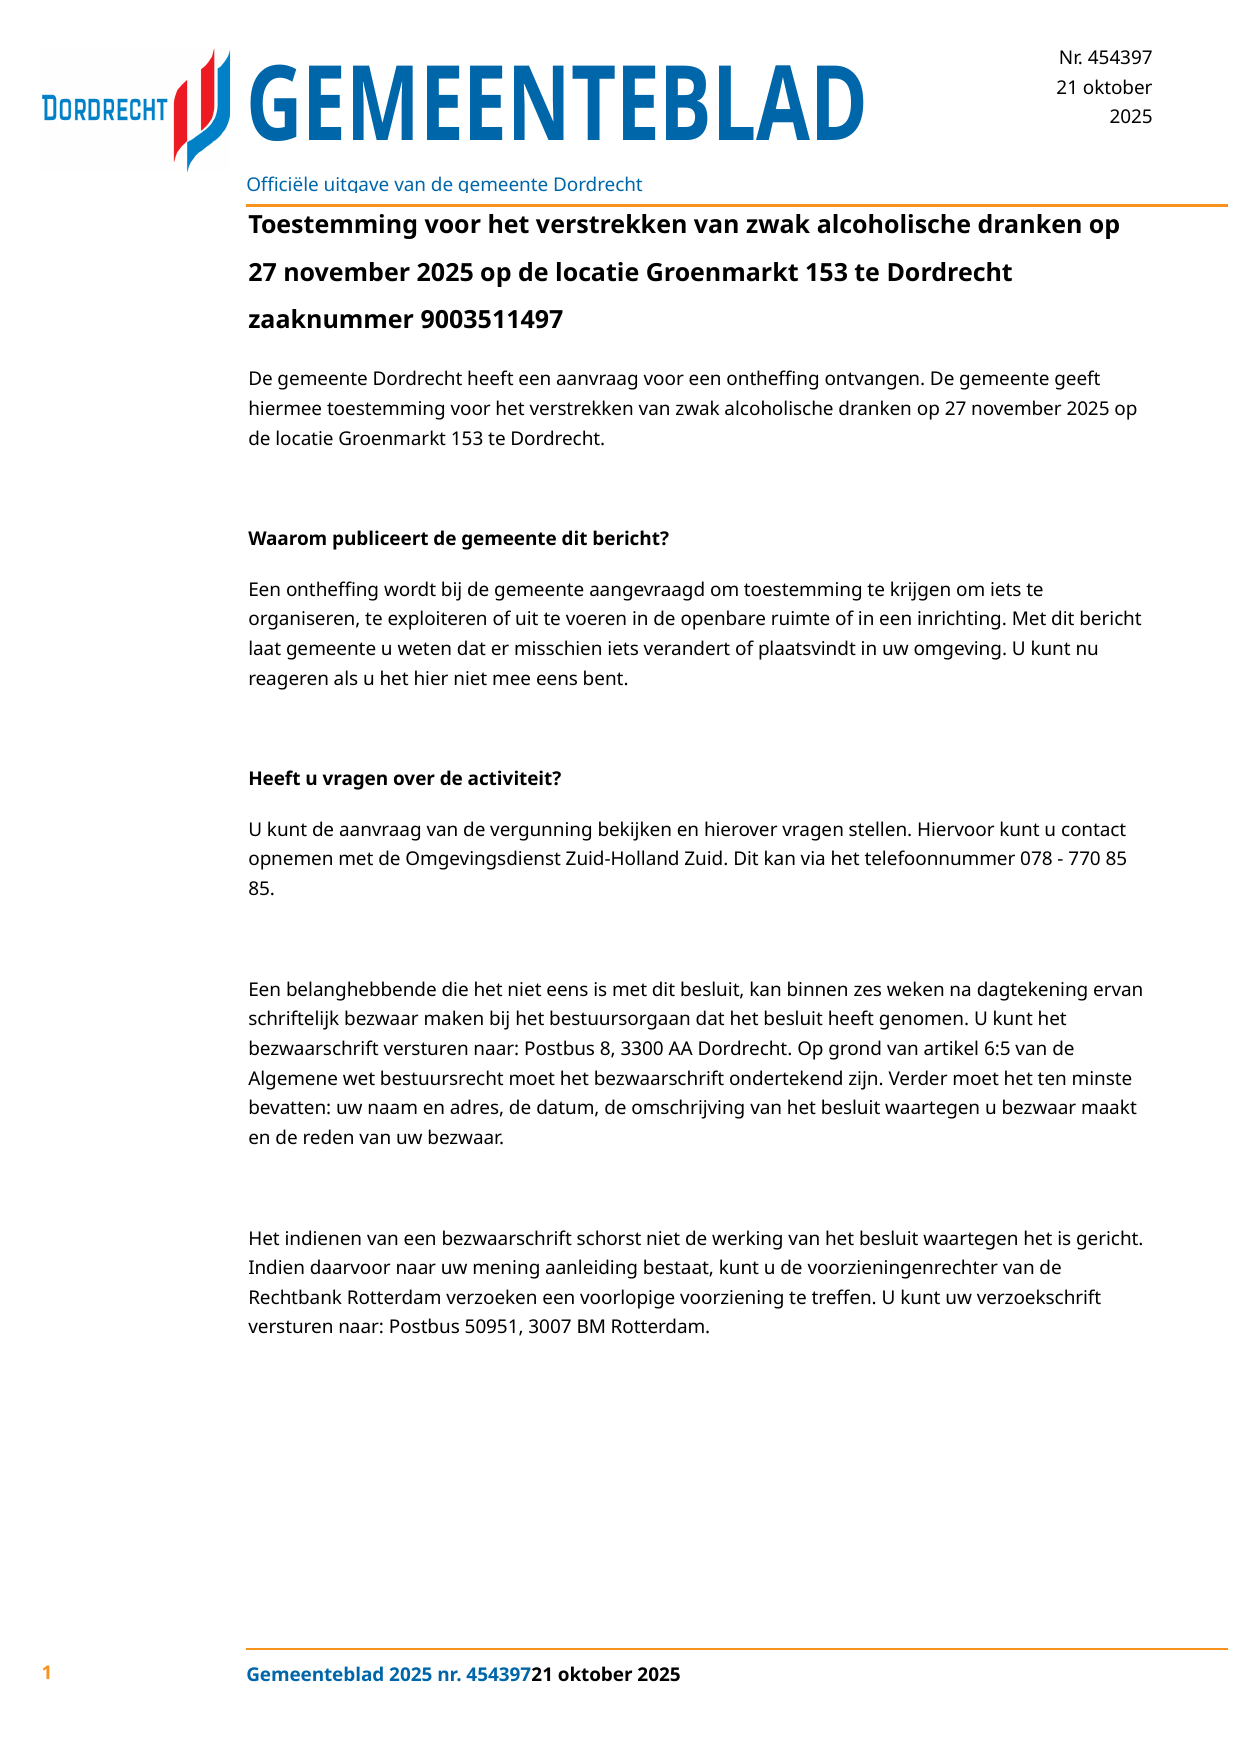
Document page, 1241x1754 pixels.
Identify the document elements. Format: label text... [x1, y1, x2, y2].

text Waarom publiceert de gemeente dit bericht? [248, 526, 1152, 551]
text U kunt de aanvraag van de vergunning bekijken en hierover vragen stellen. Hiervoor kunt u contact opnemen met de Omgevingsdienst Zuid-Holland Zuid. Dit kan via het telefoonnummer 078 - 770 85 85. [248, 816, 1152, 901]
text Het indienen van een bezwaarschrift schorst niet de werking van het besluit waartegen het is gericht. Indien daarvoor naar uw mening aanleiding bestaat, kunt u de voorzieningenrechter van de Rechtbank Rotterdam verzoeken een voorlopige voorziening te treffen. U kunt uw verzoekschrift versturen naar: Postbus 50951, 3007 BM Rotterdam. [248, 1225, 1152, 1339]
text Een ontheffing wordt bij de gemeente aangevraagd om toestemming te krijgen om iets te organiseren, te exploiteren of uit te voeren in de openbare ruimte of in een inrichting. Met dit bericht laat gemeente u weten dat er misschien iets verandert of plaatsvindt in uw omgeving. U kunt nu reageren als u het hier niet mee eens bent. [248, 576, 1152, 690]
text Heeft u vragen over de activiteit? [248, 766, 1152, 791]
text Een belanghebbende die het niet eens is met dit besluit, kan binnen zes weken na dagtekening ervan schriftelijk bezwaar maken bij het bestuursorgaan dat het besluit heeft genomen. U kunt het bezwaarschrift versturen naar: Postbus 8, 3300 AA Dordrecht. Op grond van artikel 6:5 van de Algemene wet bestuursrecht moet het bezwaarschrift ondertekend zijn. Verder moet het ten minste bevatten: uw naam en adres, de datum, de omschrijving van het besluit waartegen u bezwaar maakt en de reden van uw bezwaar. [248, 976, 1152, 1149]
picture [41, 47, 231, 172]
text Toestemming voor het verstrekken van zwak alcoholische dranken op 27 november 2025 op de locatie Groenmarkt 153 te Dordrecht zaaknummer 9003511497 [248, 207, 1152, 336]
text De gemeente Dordrecht heeft een aanvraag voor een ontheffing ontvangen. De gemeente geeft hiermee toestemming voor het verstrekken van zwak alcoholische dranken op 27 november 2025 op de locatie Groenmarkt 153 te Dordrecht. [248, 366, 1152, 450]
